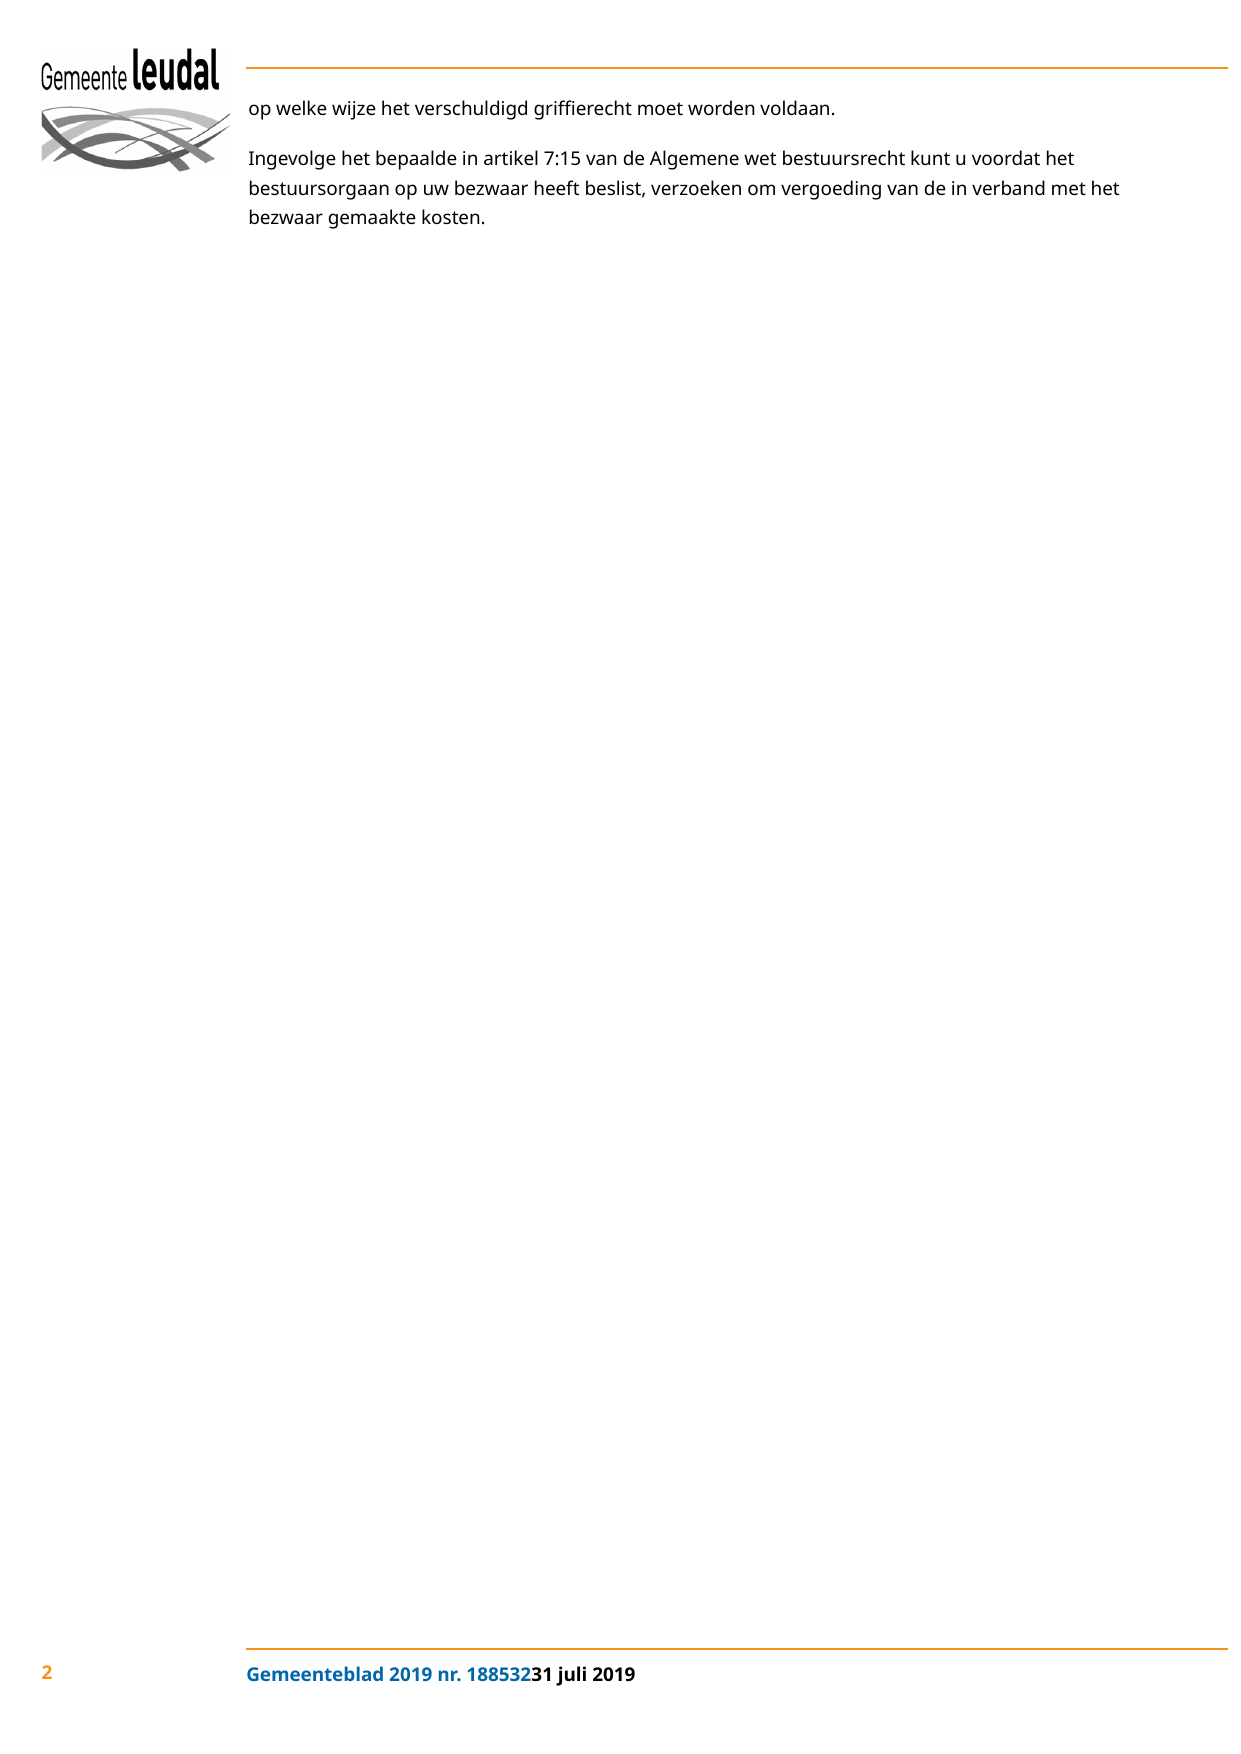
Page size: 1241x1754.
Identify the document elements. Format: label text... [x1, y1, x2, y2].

text Ingevolge het bepaalde in artikel 7:15 van de Algemene wet bestuursrecht kunt u voordat het bestuursorgaan op uw bezwaar heeft beslist, verzoeken om vergoeding van de in verband met het bezwaar gemaakte kosten. [248, 145, 1152, 230]
picture [41, 47, 231, 172]
text op welke wijze het verschuldigd griffierecht moet worden voldaan. [248, 95, 1152, 121]
